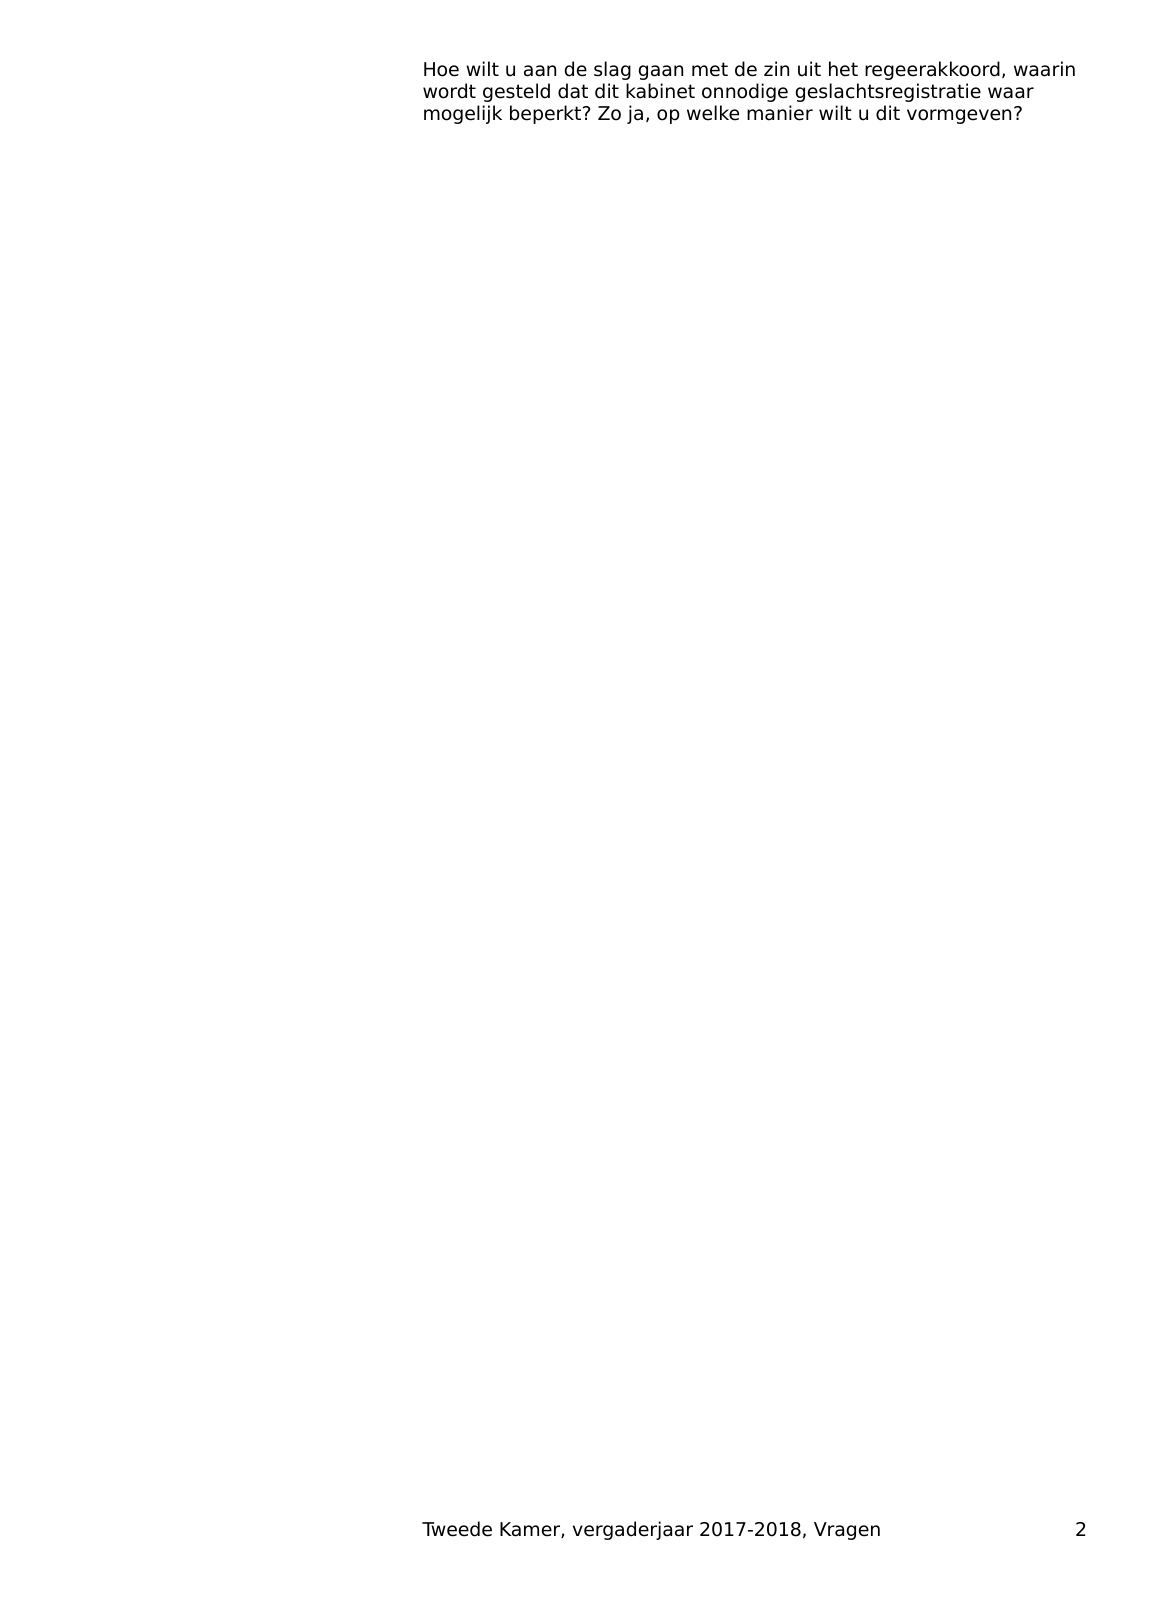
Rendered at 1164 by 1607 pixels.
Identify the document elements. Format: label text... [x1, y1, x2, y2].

text Hoe wilt u aan de slag gaan met de zin uit het regeerakkoord, waarin wordt gesteld dat dit kabinet onnodige geslachtsregistratie waar mogelijk beperkt? Zo ja, op welke manier wilt u dit vormgeven? [422, 59, 1087, 125]
